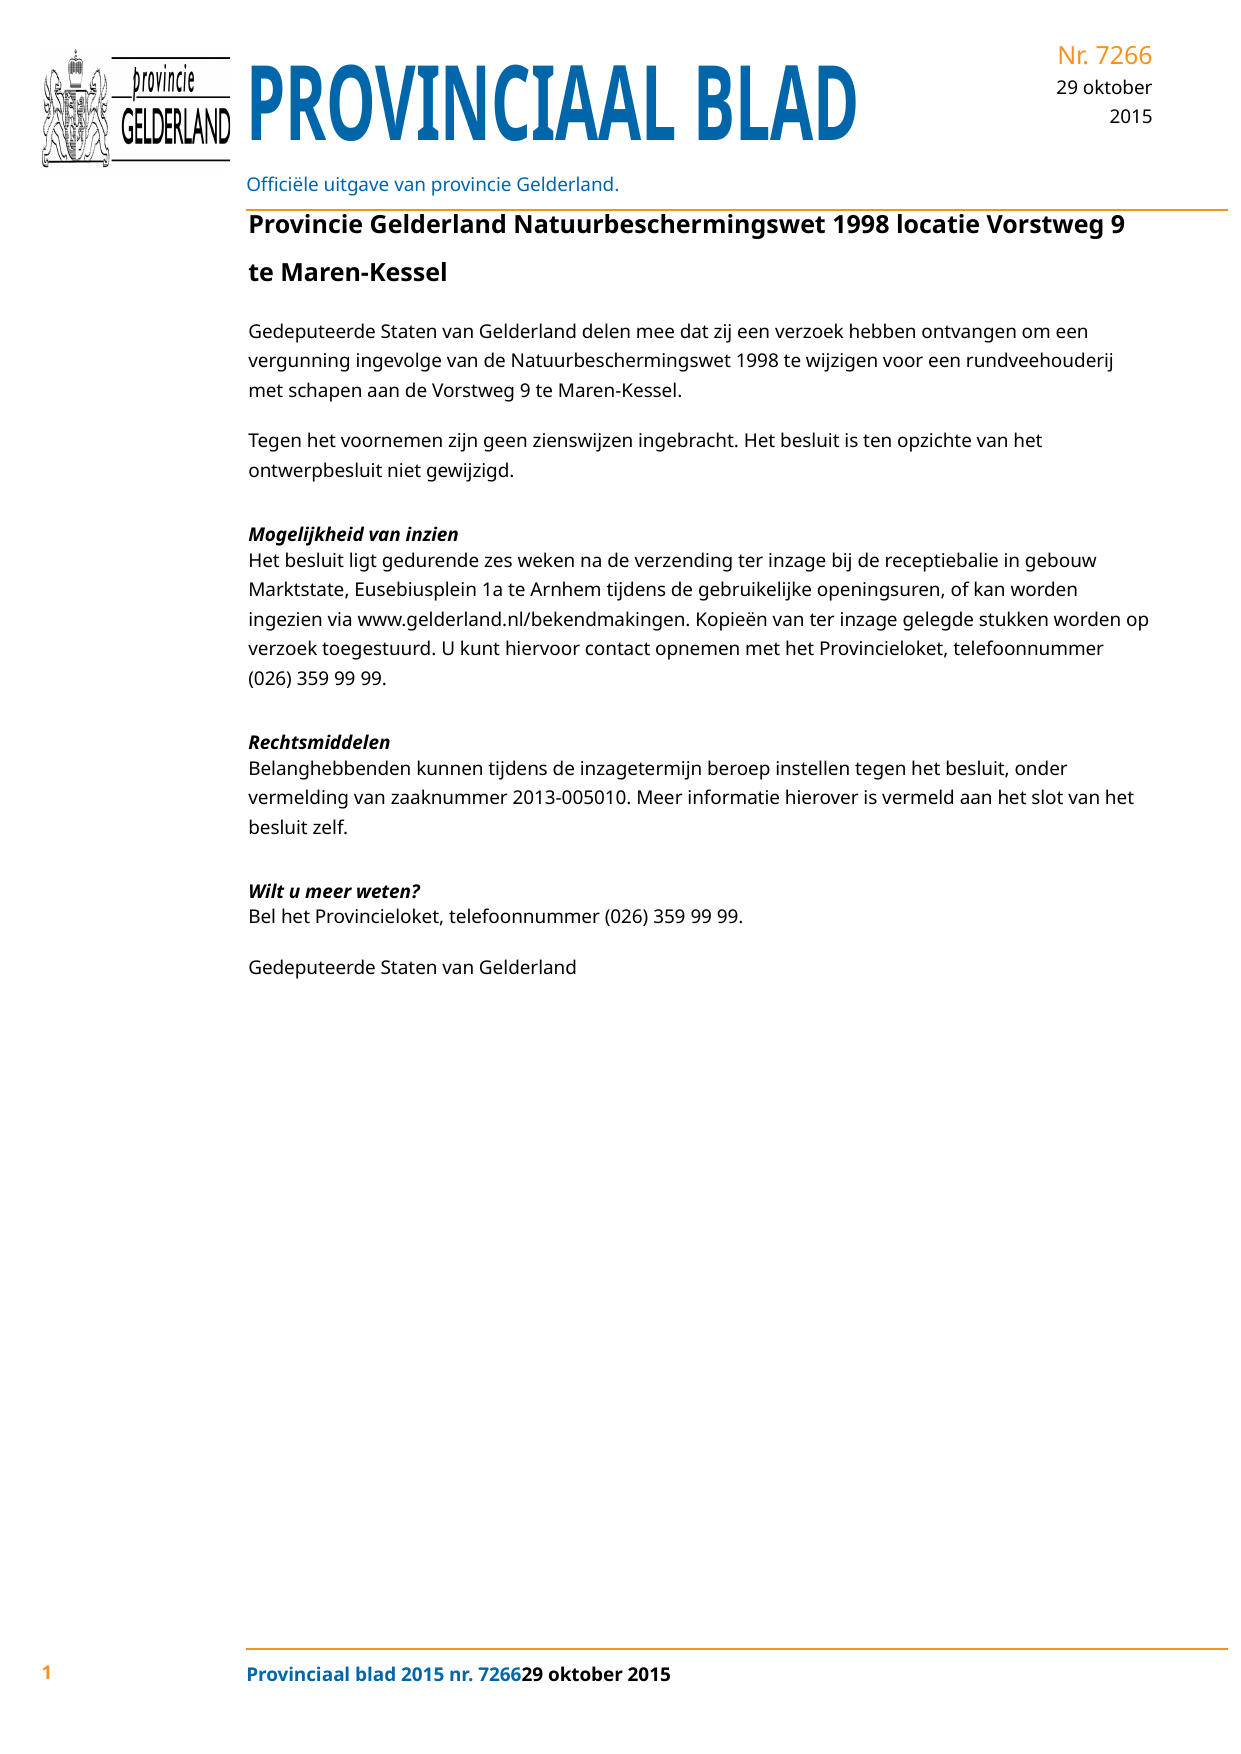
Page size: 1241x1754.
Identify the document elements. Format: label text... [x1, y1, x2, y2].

text Bel het Provincieloket, telefoonnummer (026) 359 99 99. [248, 904, 1152, 929]
text Het besluit ligt gedurende zes weken na de verzending ter inzage bij de receptiebalie in gebouw Marktstate, Eusebiusplein 1a te Arnhem tijdens de gebruikelijke openingsuren, of kan worden ingezien via www.gelderland.nl/bekendmakingen. Kopieën van ter inzage gelegde stukken worden op verzoek toegestuurd. U kunt hiervoor contact opnemen met het Provincieloket, telefoonnummer (026) 359 99 99. [248, 547, 1152, 691]
text Tegen het voornemen zijn geen zienswijzen ingebracht. Het besluit is ten opzichte van het ontwerpbesluit niet gewijzigd. [248, 427, 1152, 483]
text Mogelijkheid van inzien [248, 521, 1152, 547]
text Rechtsmiddelen [248, 729, 1152, 755]
text Gedeputeerde Staten van Gelderland delen mee dat zij een verzoek hebben ontvangen om een vergunning ingevolge van de Natuurbeschermingswet 1998 te wijzigen voor een rundveehouderij met schapen aan de Vorstweg 9 te Maren-Kessel. [248, 318, 1152, 403]
text Provincie Gelderland Natuurbeschermingswet 1998 locatie Vorstweg 9 te Maren-Kessel [248, 211, 1152, 288]
text Belanghebbenden kunnen tijdens de inzagetermijn beroep instellen tegen het besluit, onder vermelding van zaaknummer 2013-005010. Meer informatie hierover is vermeld aan het slot van het besluit zelf. [248, 755, 1152, 840]
text Gedeputeerde Staten van Gelderland [248, 954, 1152, 980]
picture [41, 47, 231, 172]
text Wilt u meer weten? [248, 878, 1152, 904]
